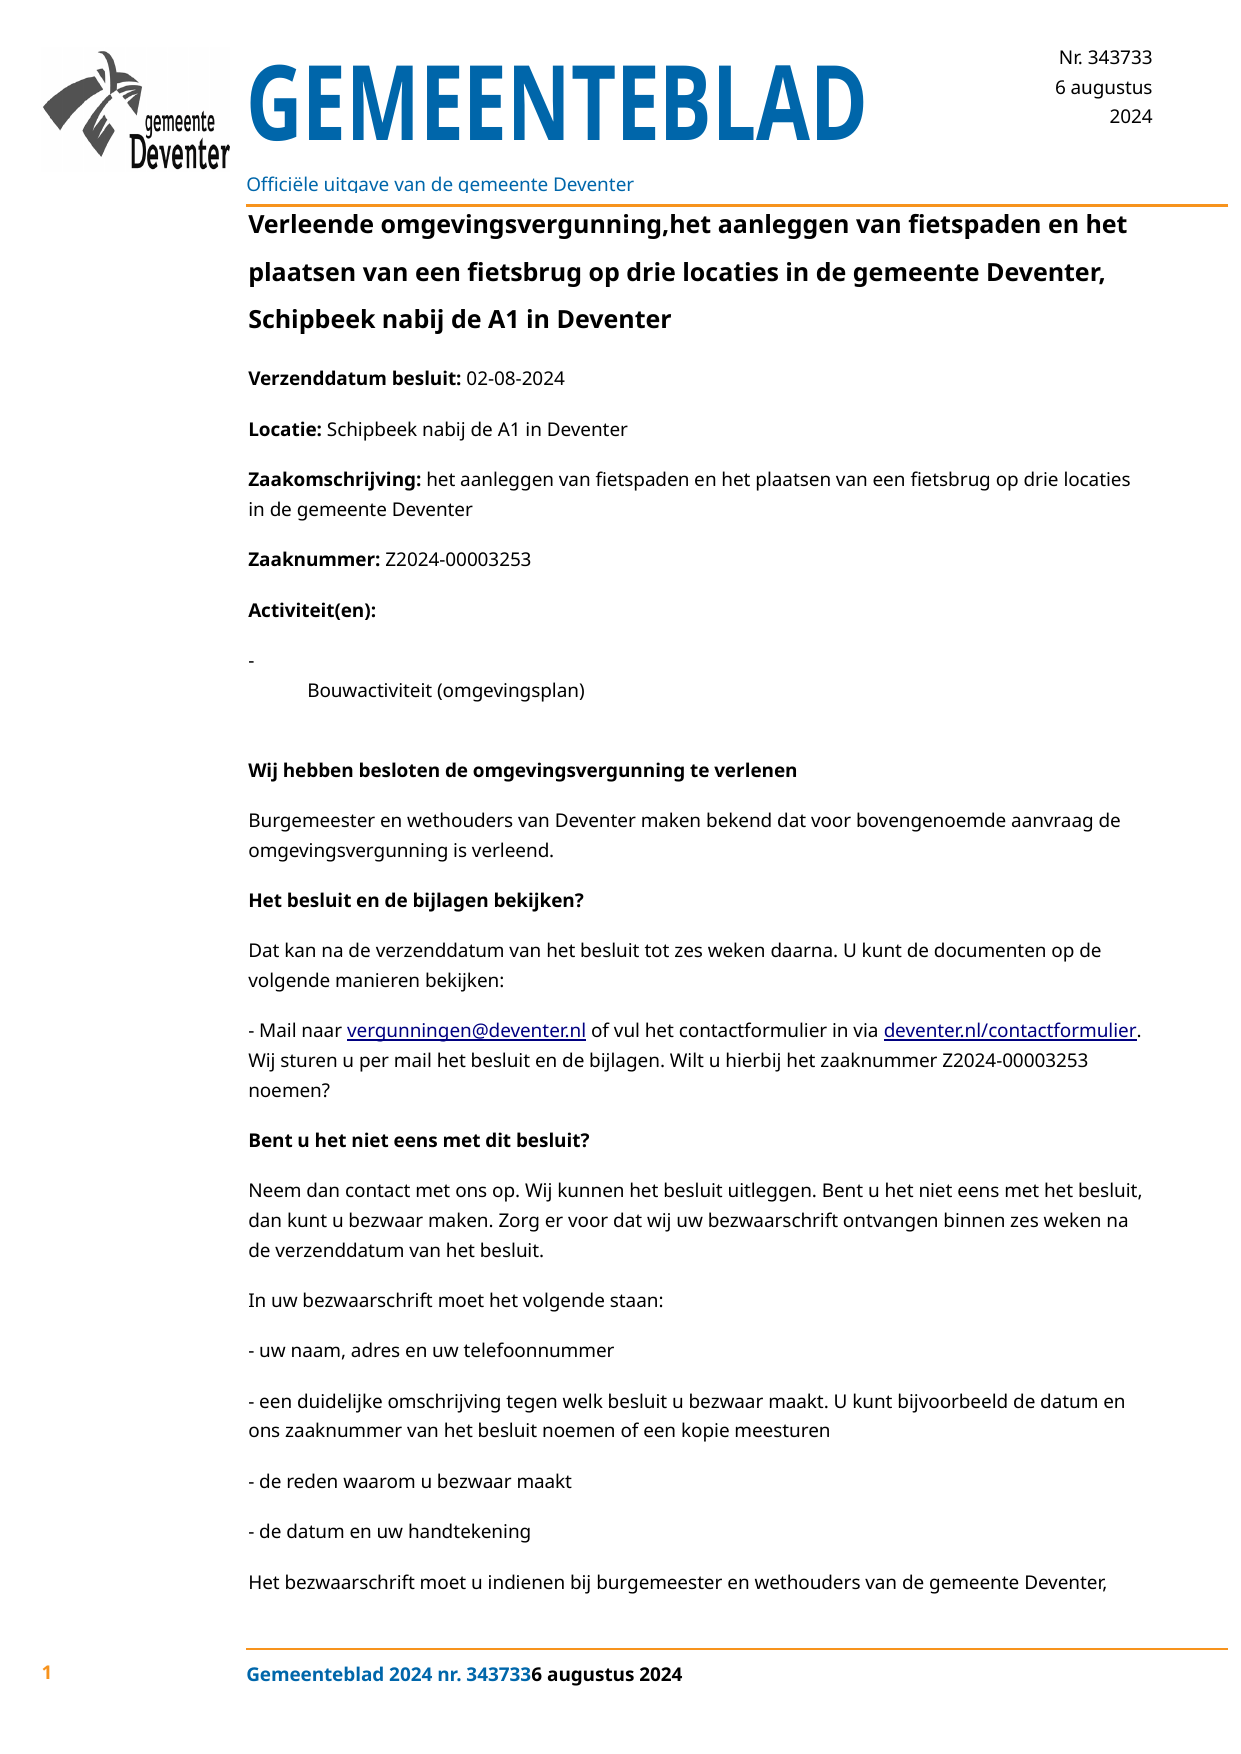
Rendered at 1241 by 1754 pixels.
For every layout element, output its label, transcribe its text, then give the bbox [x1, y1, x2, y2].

text Dat kan na de verzenddatum van het besluit tot zes weken daarna. U kunt de documenten op de volgende manieren bekijken: [248, 938, 1152, 993]
text Het besluit en de bijlagen bekijken? [248, 887, 1152, 913]
text Zaakomschrijving: het aanleggen van fietspaden en het plaatsen van een fietsbrug op drie locaties in de gemeente Deventer [248, 466, 1152, 522]
text Burgemeester en wethouders van Deventer maken bekend dat voor bovengenoemde aanvraag de omgevingsvergunning is verleend. [248, 807, 1152, 862]
text Verleende omgevingsvergunning,het aanleggen van fietspaden en het plaatsen van een fietsbrug op drie locaties in de gemeente Deventer, Schipbeek nabij de A1 in Deventer [248, 207, 1152, 336]
picture [41, 47, 231, 172]
text - de reden waarom u bezwaar maakt [248, 1468, 1152, 1494]
text - de datum en uw handtekening [248, 1518, 1152, 1544]
text - Mail naar vergunningen@deventer.nl of vul het contactformulier in via deventer.nl/contactformulier. Wij sturen u per mail het besluit en de bijlagen. Wilt u hierbij het zaaknummer Z2024-00003253 noemen? [248, 1018, 1152, 1102]
text Het bezwaarschrift moet u indienen bij burgemeester en wethouders van de gemeente Deventer, [248, 1569, 1152, 1594]
text Zaaknummer: Z2024-00003253 [248, 546, 1152, 572]
text Neem dan contact met ons op. Wij kunnen het besluit uitleggen. Bent u het niet eens met het besluit, dan kunt u bezwaar maken. Zorg er voor dat wij uw bezwaarschrift ontvangen binnen zes weken na de verzenddatum van het besluit. [248, 1178, 1152, 1262]
text Bent u het niet eens met dit besluit? [248, 1127, 1152, 1153]
text In uw bezwaarschrift moet het volgende staan: [248, 1287, 1152, 1313]
text - een duidelijke omschrijving tegen welk besluit u bezwaar maakt. U kunt bijvoorbeeld de datum en ons zaaknummer van het besluit noemen of een kopie meesturen [248, 1388, 1152, 1443]
text Wij hebben besloten de omgevingsvergunning te verlenen [248, 757, 1152, 782]
list Bouwactiviteit (omgevingsplan) [248, 677, 1152, 702]
text Verzenddatum besluit: 02-08-2024 [248, 366, 1152, 391]
text - uw naam, adres en uw telefoonnummer [248, 1338, 1152, 1363]
text Activiteit(en): [248, 597, 1152, 622]
text Locatie: Schipbeek nabij de A1 in Deventer [248, 416, 1152, 442]
